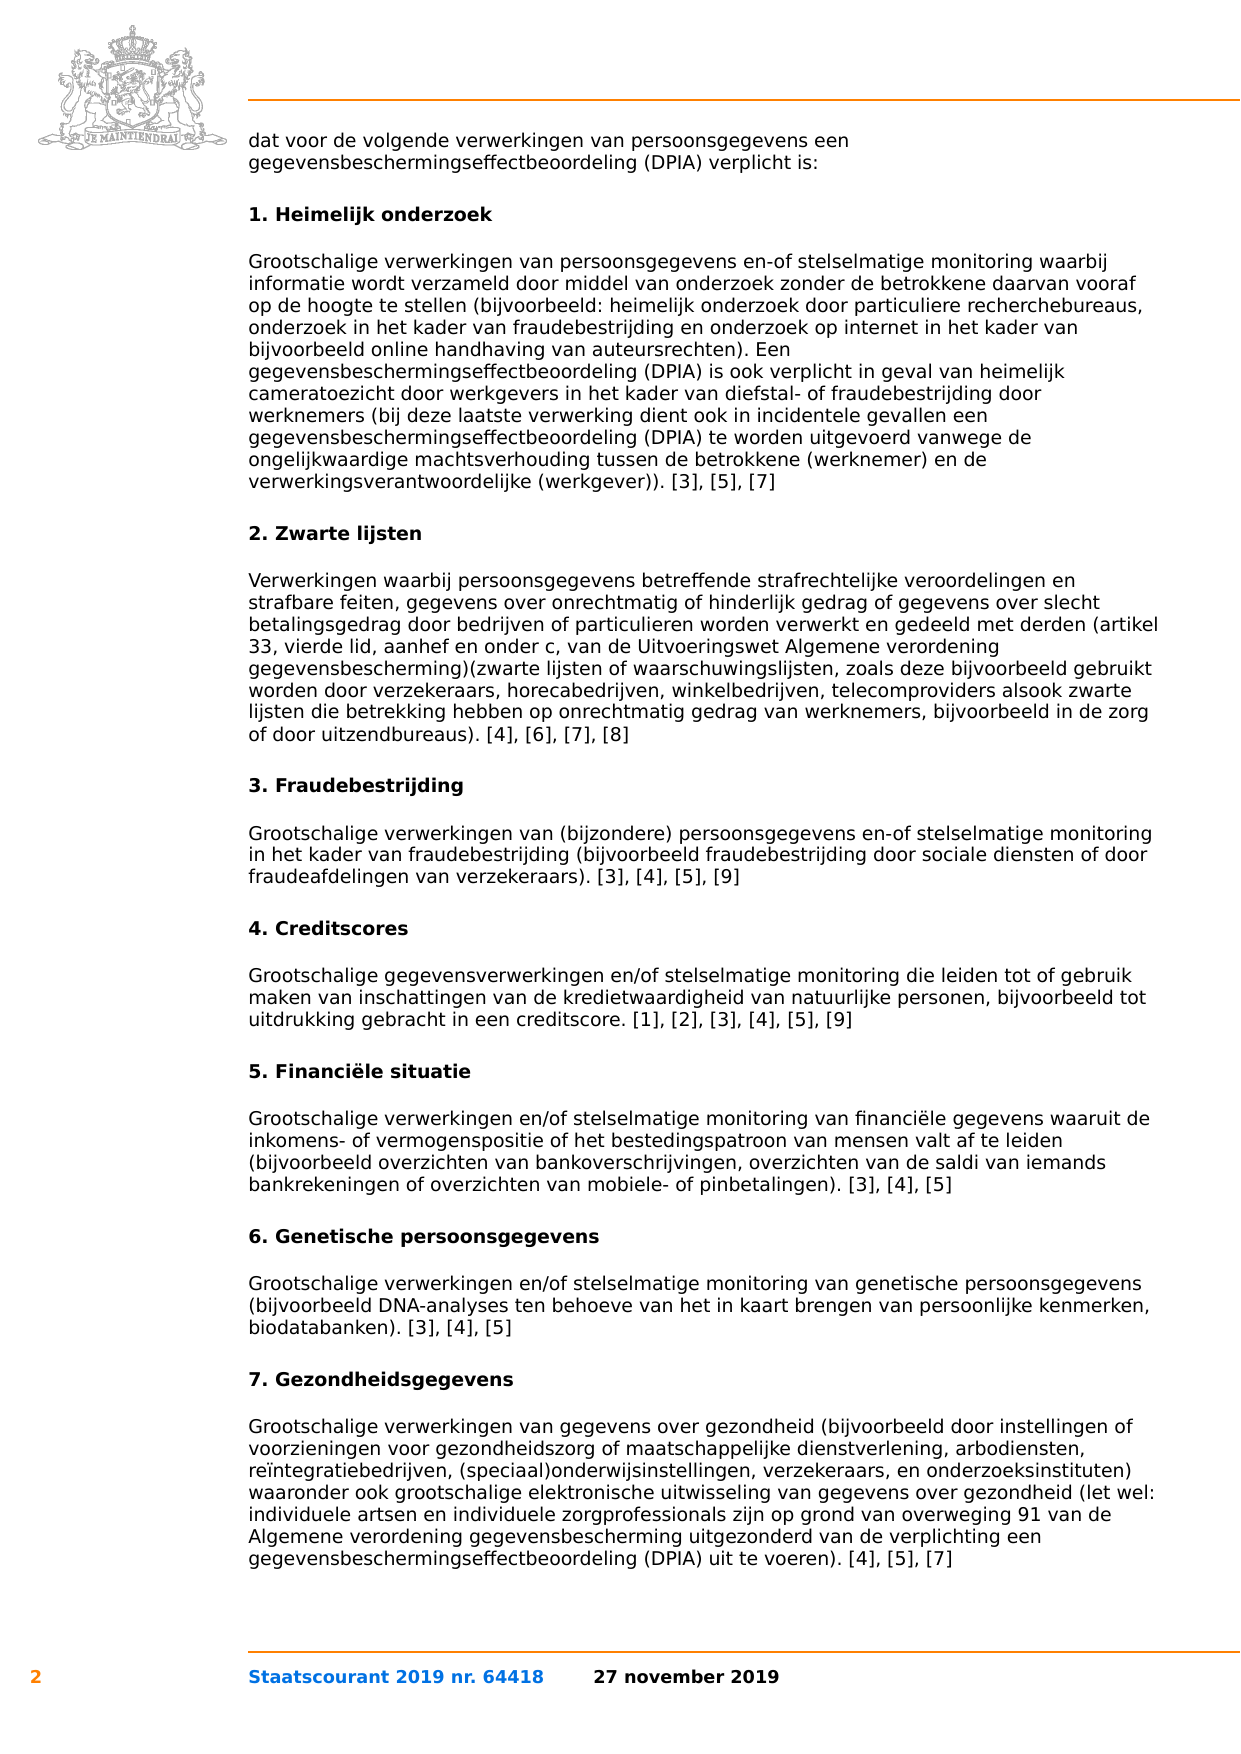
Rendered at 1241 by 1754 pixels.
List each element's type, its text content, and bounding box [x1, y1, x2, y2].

text Grootschalige verwerkingen en/of stelselmatige monitoring van genetische persoonsgegevens (bijvoorbeeld DNA-analyses ten behoeve van het in kaart brengen van persoonlijke kenmerken, biodatabanken). [3], [4], [5] [248, 1273, 1163, 1339]
text Grootschalige verwerkingen van persoonsgegevens en-of stelselmatige monitoring waarbij informatie wordt verzameld door middel van onderzoek zonder de betrokkene daarvan vooraf op de hoogte te stellen (bijvoorbeeld: heimelijk onderzoek door particuliere recherchebureaus, onderzoek in het kader van fraudebestrijding en onderzoek op internet in het kader van bijvoorbeeld online handhaving van auteursrechten). Een gegevensbeschermingseffectbeoordeling (DPIA) is ook verplicht in geval van heimelijk cameratoezicht door werkgevers in het kader van diefstal- of fraudebestrijding door werknemers (bij deze laatste verwerking dient ook in incidentele gevallen een gegevensbeschermingseffectbeoordeling (DPIA) te worden uitgevoerd vanwege de ongelijkwaardige machtsverhouding tussen de betrokkene (werknemer) en de verwerkingsverantwoordelijke (werkgever)). [3], [5], [7] [248, 251, 1163, 493]
subtitle 7. Gezondheidsgegevens [248, 1369, 1163, 1391]
picture [38, 25, 227, 150]
subtitle 4. Creditscores [248, 918, 1163, 940]
subtitle 1. Heimelijk onderzoek [248, 204, 1163, 226]
subtitle 5. Financiële situatie [248, 1061, 1163, 1083]
text Grootschalige verwerkingen van gegevens over gezondheid (bijvoorbeeld door instellingen of voorzieningen voor gezondheidszorg of maatschappelijke dienstverlening, arbodiensten, reïntegratiebedrijven, (speciaal)onderwijsinstellingen, verzekeraars, en onderzoeksinstituten) waaronder ook grootschalige elektronische uitwisseling van gegevens over gezondheid (let wel: individuele artsen en individuele zorgprofessionals zijn op grond van overweging 91 van de Algemene verordening gegevensbescherming uitgezonderd van de verplichting een gegevensbeschermingseffectbeoordeling (DPIA) uit te voeren). [4], [5], [7] [248, 1416, 1163, 1570]
text Grootschalige verwerkingen van (bijzondere) persoonsgegevens en-of stelselmatige monitoring in het kader van fraudebestrijding (bijvoorbeeld fraudebestrijding door sociale diensten of door fraudeafdelingen van verzekeraars). [3], [4], [5], [9] [248, 822, 1163, 888]
subtitle 2. Zwarte lijsten [248, 523, 1163, 544]
text Verwerkingen waarbij persoonsgegevens betreffende strafrechtelijke veroordelingen en strafbare feiten, gegevens over onrechtmatig of hinderlijk gedrag of gegevens over slecht betalingsgedrag door bedrijven of particulieren worden verwerkt en gedeeld met derden (artikel 33, vierde lid, aanhef en onder c, van de Uitvoeringswet Algemene verordening gegevensbescherming)(zwarte lijsten of waarschuwingslijsten, zoals deze bijvoorbeeld gebruikt worden door verzekeraars, horecabedrijven, winkelbedrijven, telecomproviders alsook zwarte lijsten die betrekking hebben op onrechtmatig gedrag van werknemers, bijvoorbeeld in de zorg of door uitzendbureaus). [4], [6], [7], [8] [248, 569, 1163, 745]
subtitle 6. Genetische persoonsgegevens [248, 1226, 1163, 1248]
subtitle 3. Fraudebestrijding [248, 775, 1163, 797]
text dat voor de volgende verwerkingen van persoonsgegevens een gegevensbeschermingseffectbeoordeling (DPIA) verplicht is: [248, 130, 1163, 174]
text Grootschalige gegevensverwerkingen en/of stelselmatige monitoring die leiden tot of gebruik maken van inschattingen van de kredietwaardigheid van natuurlijke personen, bijvoorbeeld tot uitdrukking gebracht in een creditscore. [1], [2], [3], [4], [5], [9] [248, 965, 1163, 1031]
text Grootschalige verwerkingen en/of stelselmatige monitoring van financiële gegevens waaruit de inkomens- of vermogenspositie of het bestedingspatroon van mensen valt af te leiden (bijvoorbeeld overzichten van bankoverschrijvingen, overzichten van de saldi van iemands bankrekeningen of overzichten van mobiele- of pinbetalingen). [3], [4], [5] [248, 1108, 1163, 1196]
